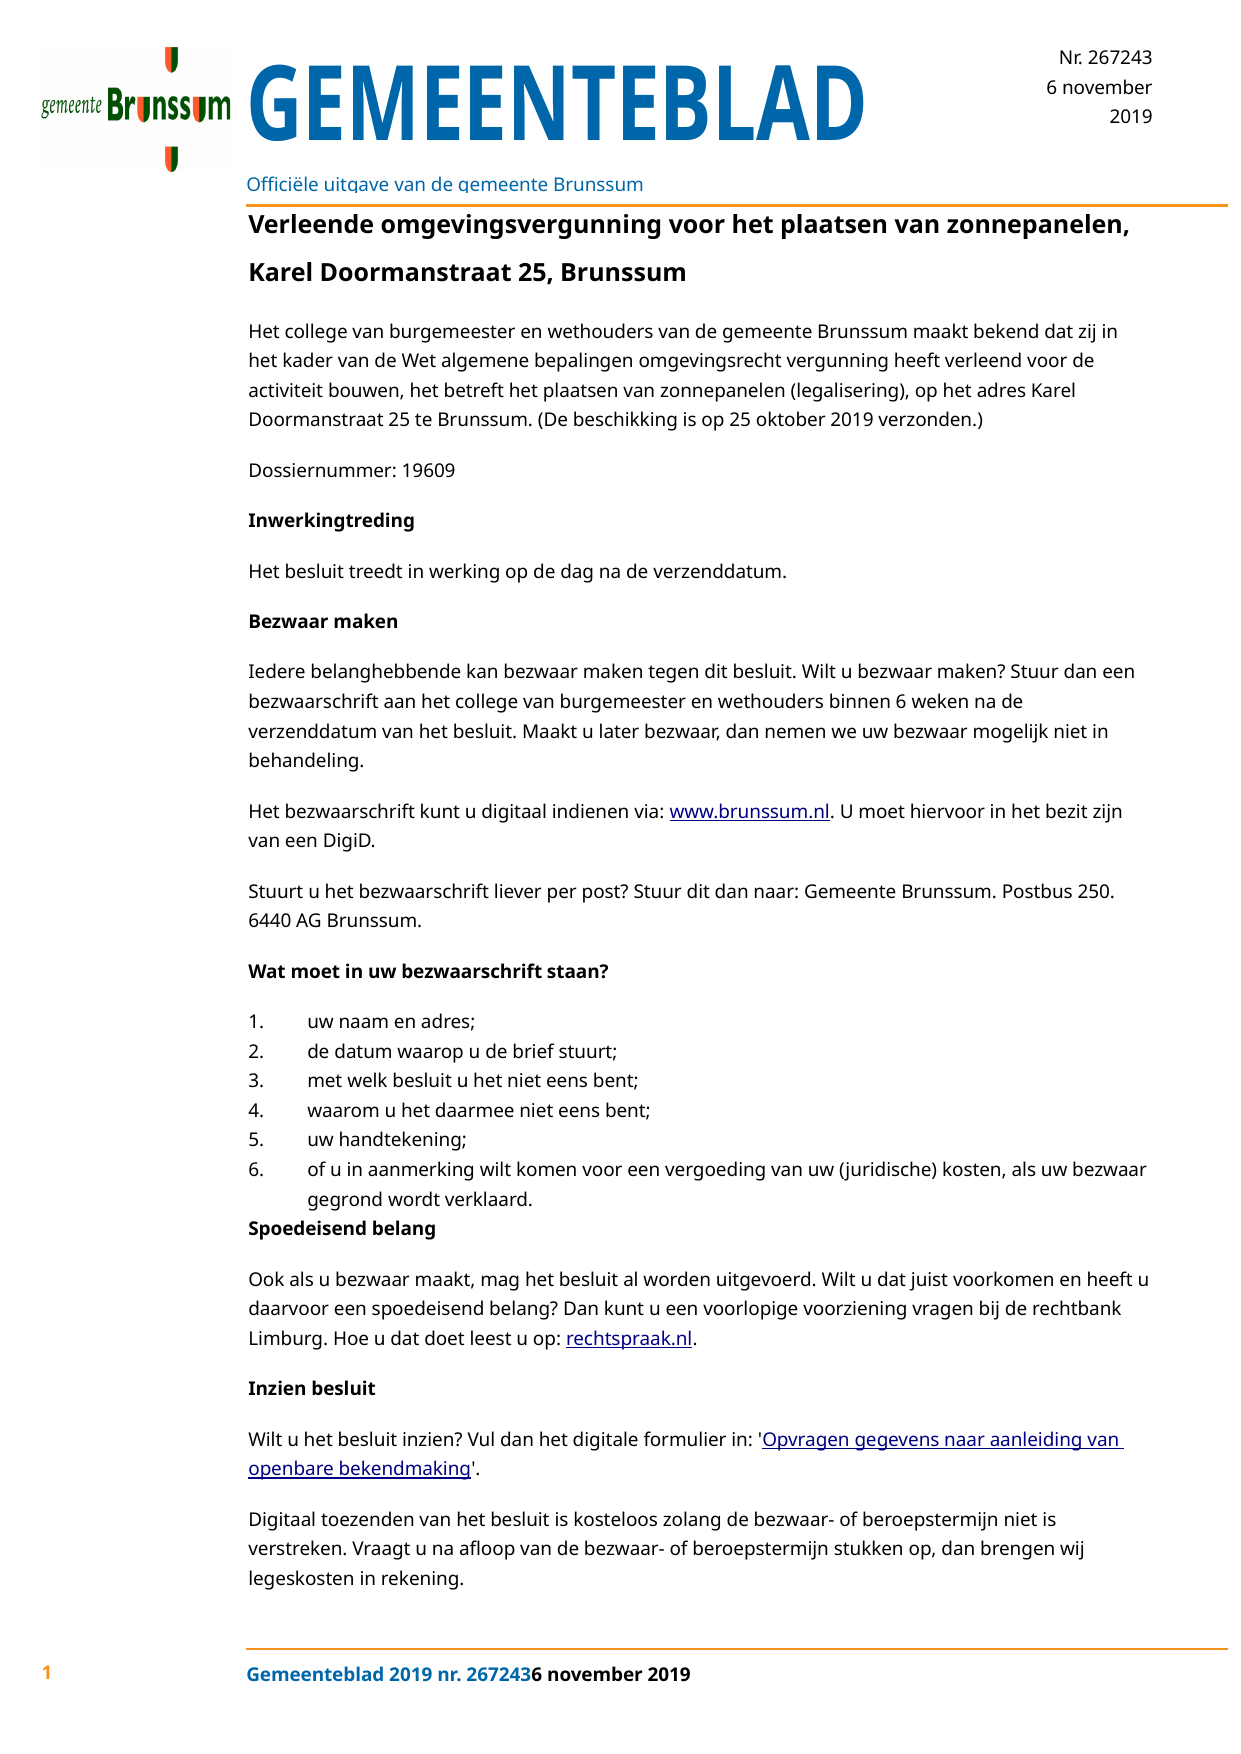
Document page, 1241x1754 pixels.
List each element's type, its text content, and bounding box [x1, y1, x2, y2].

text Het bezwaarschrift kunt u digitaal indienen via: www.brunssum.nl. U moet hiervoor in het bezit zijn van een DigiD. [248, 798, 1152, 853]
text Digitaal toezenden van het besluit is kosteloos zolang de bezwaar- of beroepstermijn niet is verstreken. Vraagt u na afloop van de bezwaar- of beroepstermijn stukken op, dan brengen wij legeskosten in rekening. [248, 1506, 1152, 1591]
picture [41, 47, 231, 172]
text Wilt u het besluit inzien? Vul dan het digitale formulier in: 'Opvragen gegevens naar aanleiding van openbare bekendmaking'. [248, 1426, 1152, 1481]
list uw handtekening; [248, 1127, 1152, 1152]
text Het college van burgemeester en wethouders van de gemeente Brunssum maakt bekend dat zij in het kader van de Wet algemene bepalingen omgevingsrecht vergunning heeft verleend voor de activiteit bouwen, het betreft het plaatsen van zonnepanelen (legalisering), op het adres Karel Doormanstraat 25 te Brunssum. (De beschikking is op 25 oktober 2019 verzonden.) [248, 318, 1152, 432]
text Verleende omgevingsvergunning voor het plaatsen van zonnepanelen, Karel Doormanstraat 25, Brunssum [248, 207, 1152, 288]
list waarom u het daarmee niet eens bent; [248, 1097, 1152, 1123]
text Bezwaar maken [248, 608, 1152, 634]
text Inzien besluit [248, 1375, 1152, 1401]
text Stuurt u het bezwaarschrift liever per post? Stuur dit dan naar: Gemeente Brunssum. Postbus 250. 6440 AG Brunssum. [248, 878, 1152, 933]
list de datum waarop u de brief stuurt; [248, 1038, 1152, 1064]
text Wat moet in uw bezwaarschrift staan? [248, 958, 1152, 984]
text Ook als u bezwaar maakt, mag het besluit al worden uitgevoerd. Wilt u dat juist voorkomen en heeft u daarvoor een spoedeisend belang? Dan kunt u een voorlopige voorziening vragen bij de rechtbank Limburg. Hoe u dat doet leest u op: rechtspraak.nl. [248, 1266, 1152, 1351]
list uw naam en adres; [248, 1008, 1152, 1034]
text Iedere belanghebbende kan bezwaar maken tegen dit besluit. Wilt u bezwaar maken? Stuur dan een bezwaarschrift aan het college van burgemeester en wethouders binnen 6 weken na de verzenddatum van het besluit. Maakt u later bezwaar, dan nemen we uw bezwaar mogelijk niet in behandeling. [248, 659, 1152, 773]
list of u in aanmerking wilt komen voor een vergoeding van uw (juridische) kosten, als uw bezwaar gegrond wordt verklaard. [248, 1156, 1152, 1212]
text Dossiernummer: 19609 [248, 457, 1152, 483]
list met welk besluit u het niet eens bent; [248, 1067, 1152, 1093]
text Inwerkingtreding [248, 507, 1152, 533]
text Het besluit treedt in werking op de dag na de verzenddatum. [248, 558, 1152, 584]
text Spoedeisend belang [248, 1215, 1152, 1241]
